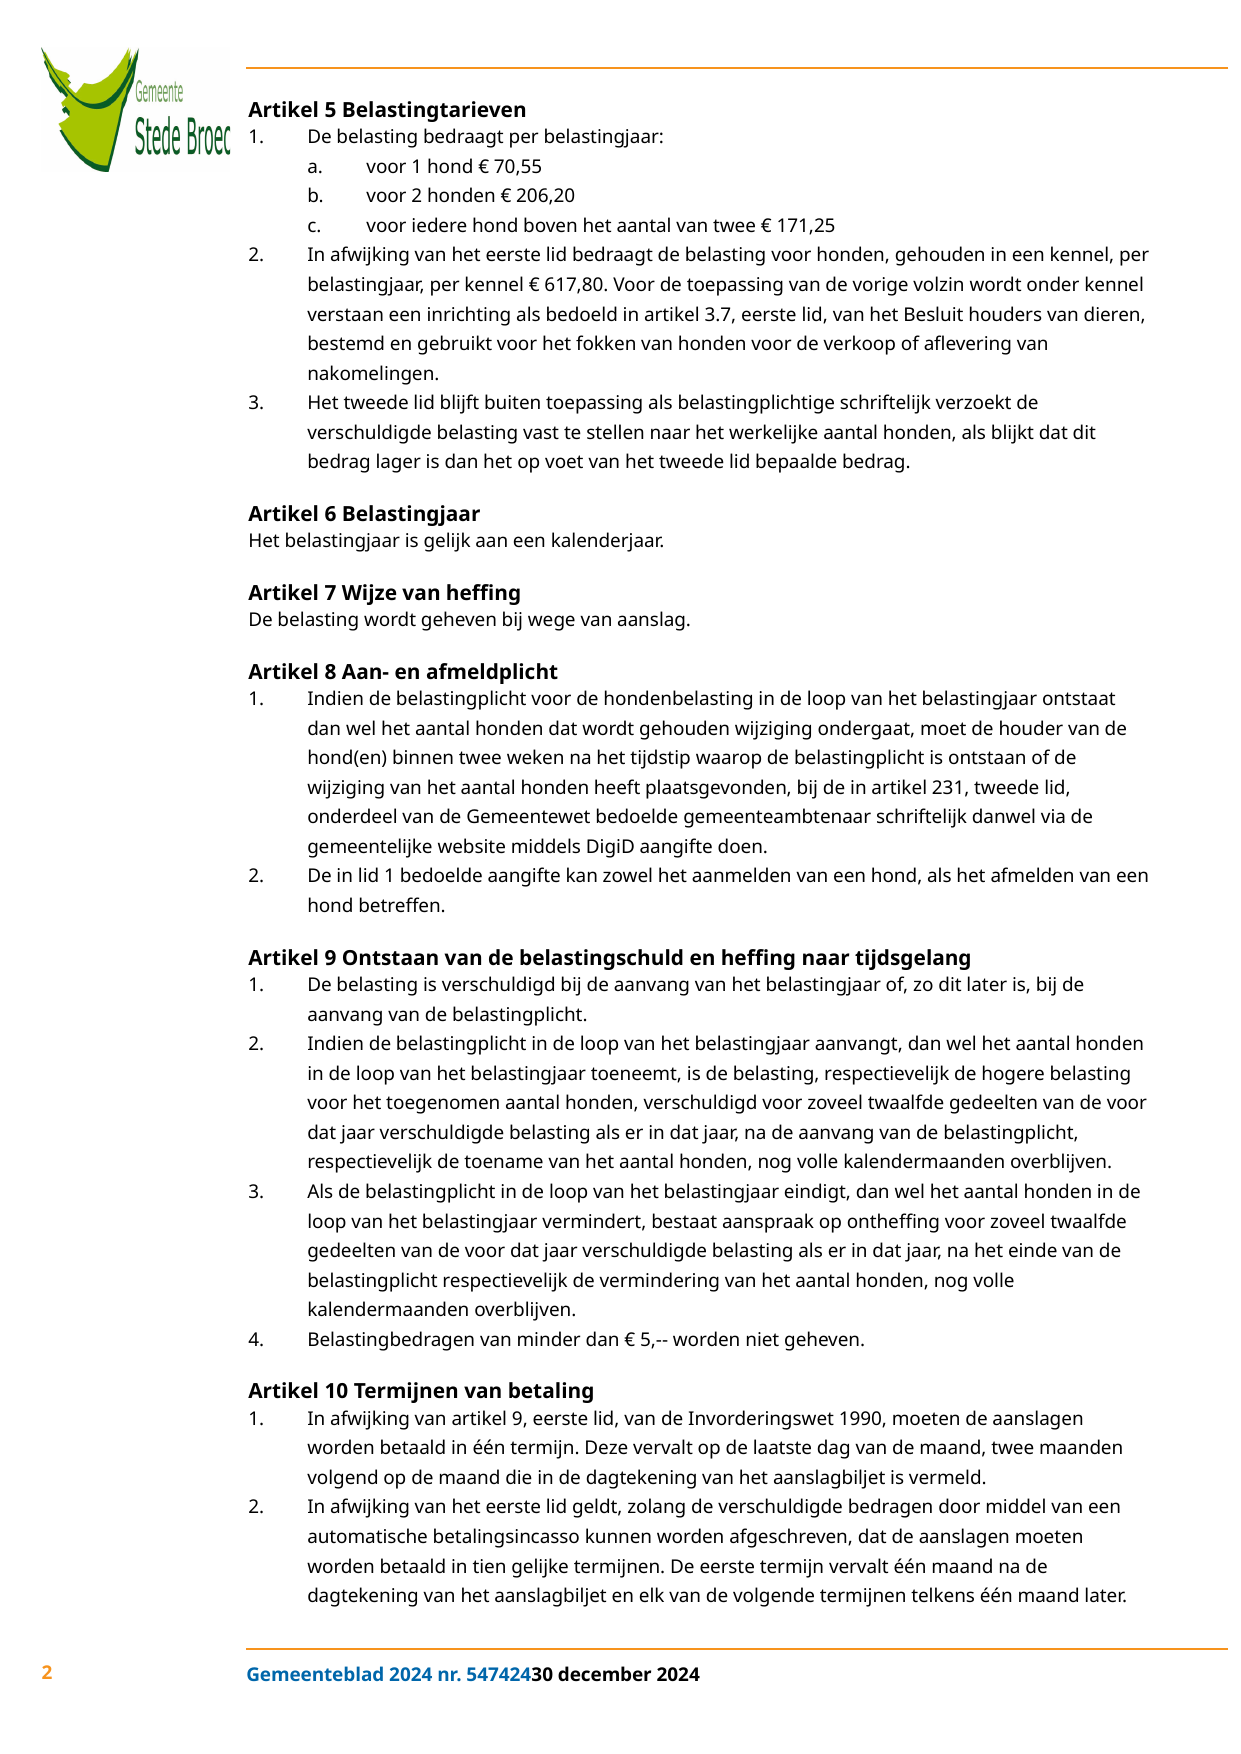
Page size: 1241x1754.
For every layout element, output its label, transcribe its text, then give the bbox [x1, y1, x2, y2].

text Artikel 7 Wijze van heffing [248, 578, 1152, 606]
list Indien de belastingplicht voor de hondenbelasting in de loop van het belastingjaar ontstaat dan wel het aantal honden dat wordt gehouden wijziging ondergaat, moet de houder van de hond(en) binnen twee weken na het tijdstip waarop de belastingplicht is ontstaan of de wijziging van het aantal honden heeft plaatsgevonden, bij de in artikel 231, tweede lid, onderdeel van de Gemeentewet bedoelde gemeenteambtenaar schriftelijk danwel via de gemeentelijke website middels DigiD aangifte doen. [248, 685, 1152, 859]
list Indien de belastingplicht in de loop van het belastingjaar aanvangt, dan wel het aantal honden in de loop van het belastingjaar toeneemt, is de belasting, respectievelijk de hogere belasting voor het toegenomen aantal honden, verschuldigd voor zoveel twaalfde gedeelten van de voor dat jaar verschuldigde belasting als er in dat jaar, na de aanvang van de belastingplicht, respectievelijk de toename van het aantal honden, nog volle kalendermaanden overblijven. [248, 1030, 1152, 1174]
list Belastingbedragen van minder dan € 5,-- worden niet geheven. [248, 1326, 1152, 1352]
list voor iedere hond boven het aantal van twee € 171,25 [307, 212, 1152, 238]
list In afwijking van het eerste lid geldt, zolang de verschuldigde bedragen door middel van een automatische betalingsincasso kunnen worden afgeschreven, dat de aanslagen moeten worden betaald in tien gelijke termijnen. De eerste termijn vervalt één maand na de dagtekening van het aanslagbiljet en elk van de volgende termijnen telkens één maand later. [248, 1494, 1152, 1608]
list De belasting bedraagt per belastingjaar: [248, 123, 1152, 149]
text Artikel 5 Belastingtarieven [248, 95, 1152, 123]
list De in lid 1 bedoelde aangifte kan zowel het aanmelden van een hond, als het afmelden van een hond betreffen. [248, 863, 1152, 918]
text Artikel 8 Aan- en afmeldplicht [248, 657, 1152, 685]
text Artikel 6 Belastingjaar [248, 499, 1152, 527]
text Artikel 10 Termijnen van betaling [248, 1377, 1152, 1405]
list Als de belastingplicht in de loop van het belastingjaar eindigt, dan wel het aantal honden in de loop van het belastingjaar vermindert, bestaat aanspraak op ontheffing voor zoveel twaalfde gedeelten van de voor dat jaar verschuldigde belasting als er in dat jaar, na het einde van de belastingplicht respectievelijk de vermindering van het aantal honden, nog volle kalendermaanden overblijven. [248, 1178, 1152, 1322]
text De belasting wordt geheven bij wege van aanslag. [248, 606, 1152, 632]
picture [41, 47, 231, 172]
list Het tweede lid blijft buiten toepassing als belastingplichtige schriftelijk verzoekt de verschuldigde belasting vast te stellen naar het werkelijke aantal honden, als blijkt dat dit bedrag lager is dan het op voet van het tweede lid bepaalde bedrag. [248, 389, 1152, 474]
list In afwijking van artikel 9, eerste lid, van de Invorderingswet 1990, moeten de aanslagen worden betaald in één termijn. Deze vervalt op de laatste dag van de maand, twee maanden volgend op de maand die in de dagtekening van het aanslagbiljet is vermeld. [248, 1405, 1152, 1490]
list In afwijking van het eerste lid bedraagt de belasting voor honden, gehouden in een kennel, per belastingjaar, per kennel € 617,80. Voor de toepassing van de vorige volzin wordt onder kennel verstaan een inrichting als bedoeld in artikel 3.7, eerste lid, van het Besluit houders van dieren, bestemd en gebruikt voor het fokken van honden voor de verkoop of aflevering van nakomelingen. [248, 242, 1152, 386]
text Het belastingjaar is gelijk aan een kalenderjaar. [248, 527, 1152, 553]
list De belasting is verschuldigd bij de aanvang van het belastingjaar of, zo dit later is, bij de aanvang van de belastingplicht. [248, 971, 1152, 1026]
list voor 1 hond € 70,55 [307, 153, 1152, 178]
text Artikel 9 Ontstaan van de belastingschuld en heffing naar tijdsgelang [248, 943, 1152, 971]
list voor 2 honden € 206,20 [307, 182, 1152, 208]
